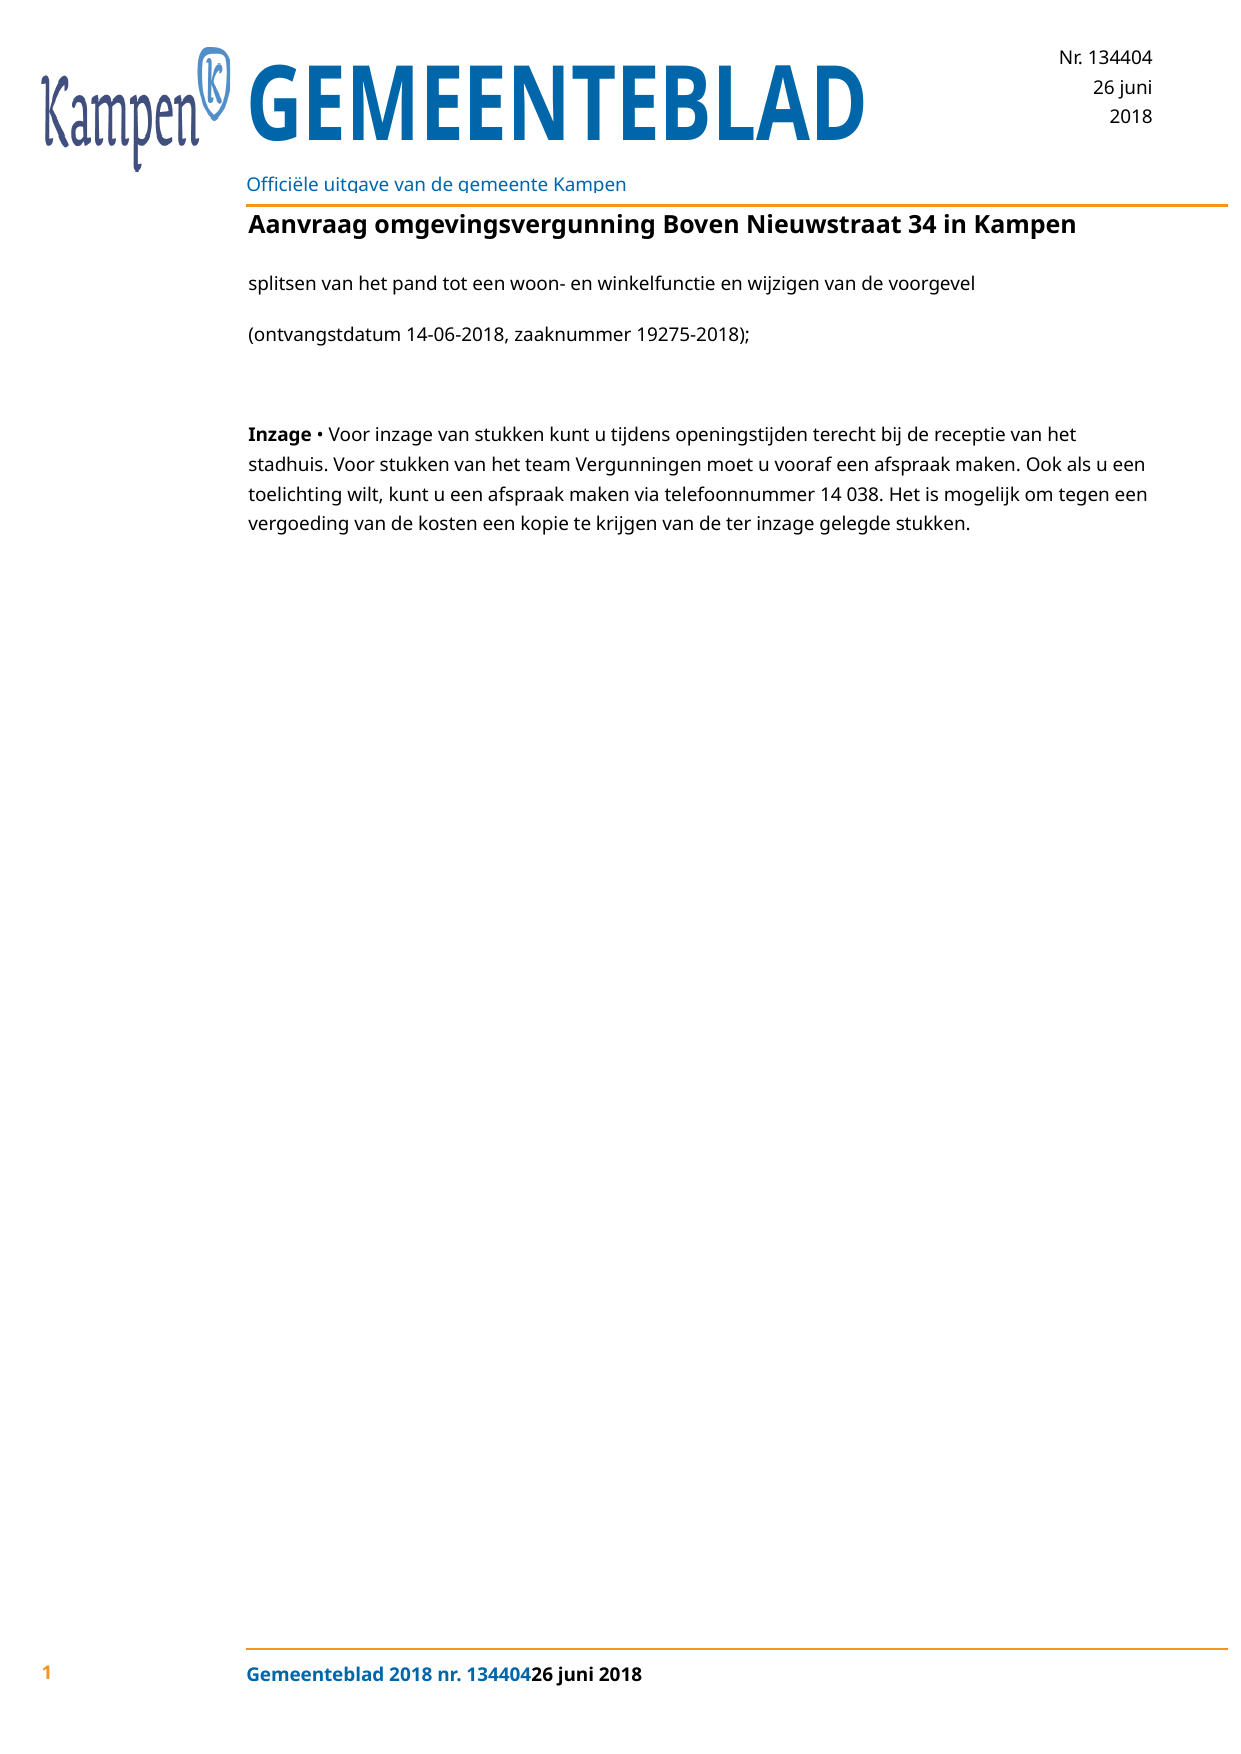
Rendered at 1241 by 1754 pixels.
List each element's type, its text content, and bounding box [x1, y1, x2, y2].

text splitsen van het pand tot een woon- en winkelfunctie en wijzigen van de voorgevel [248, 270, 1152, 296]
picture [41, 47, 231, 172]
text (ontvangstdatum 14-06-2018, zaaknummer 19275-2018); [248, 321, 1152, 346]
text Aanvraag omgevingsvergunning Boven Nieuwstraat 34 in Kampen [248, 207, 1152, 241]
text Inzage • Voor inzage van stukken kunt u tijdens openingstijden terecht bij de receptie van het stadhuis. Voor stukken van het team Vergunningen moet u vooraf een afspraak maken. Ook als u een toelichting wilt, kunt u een afspraak maken via telefoonnummer 14 038. Het is mogelijk om tegen een vergoeding van de kosten een kopie te krijgen van de ter inzage gelegde stukken. [248, 422, 1152, 536]
